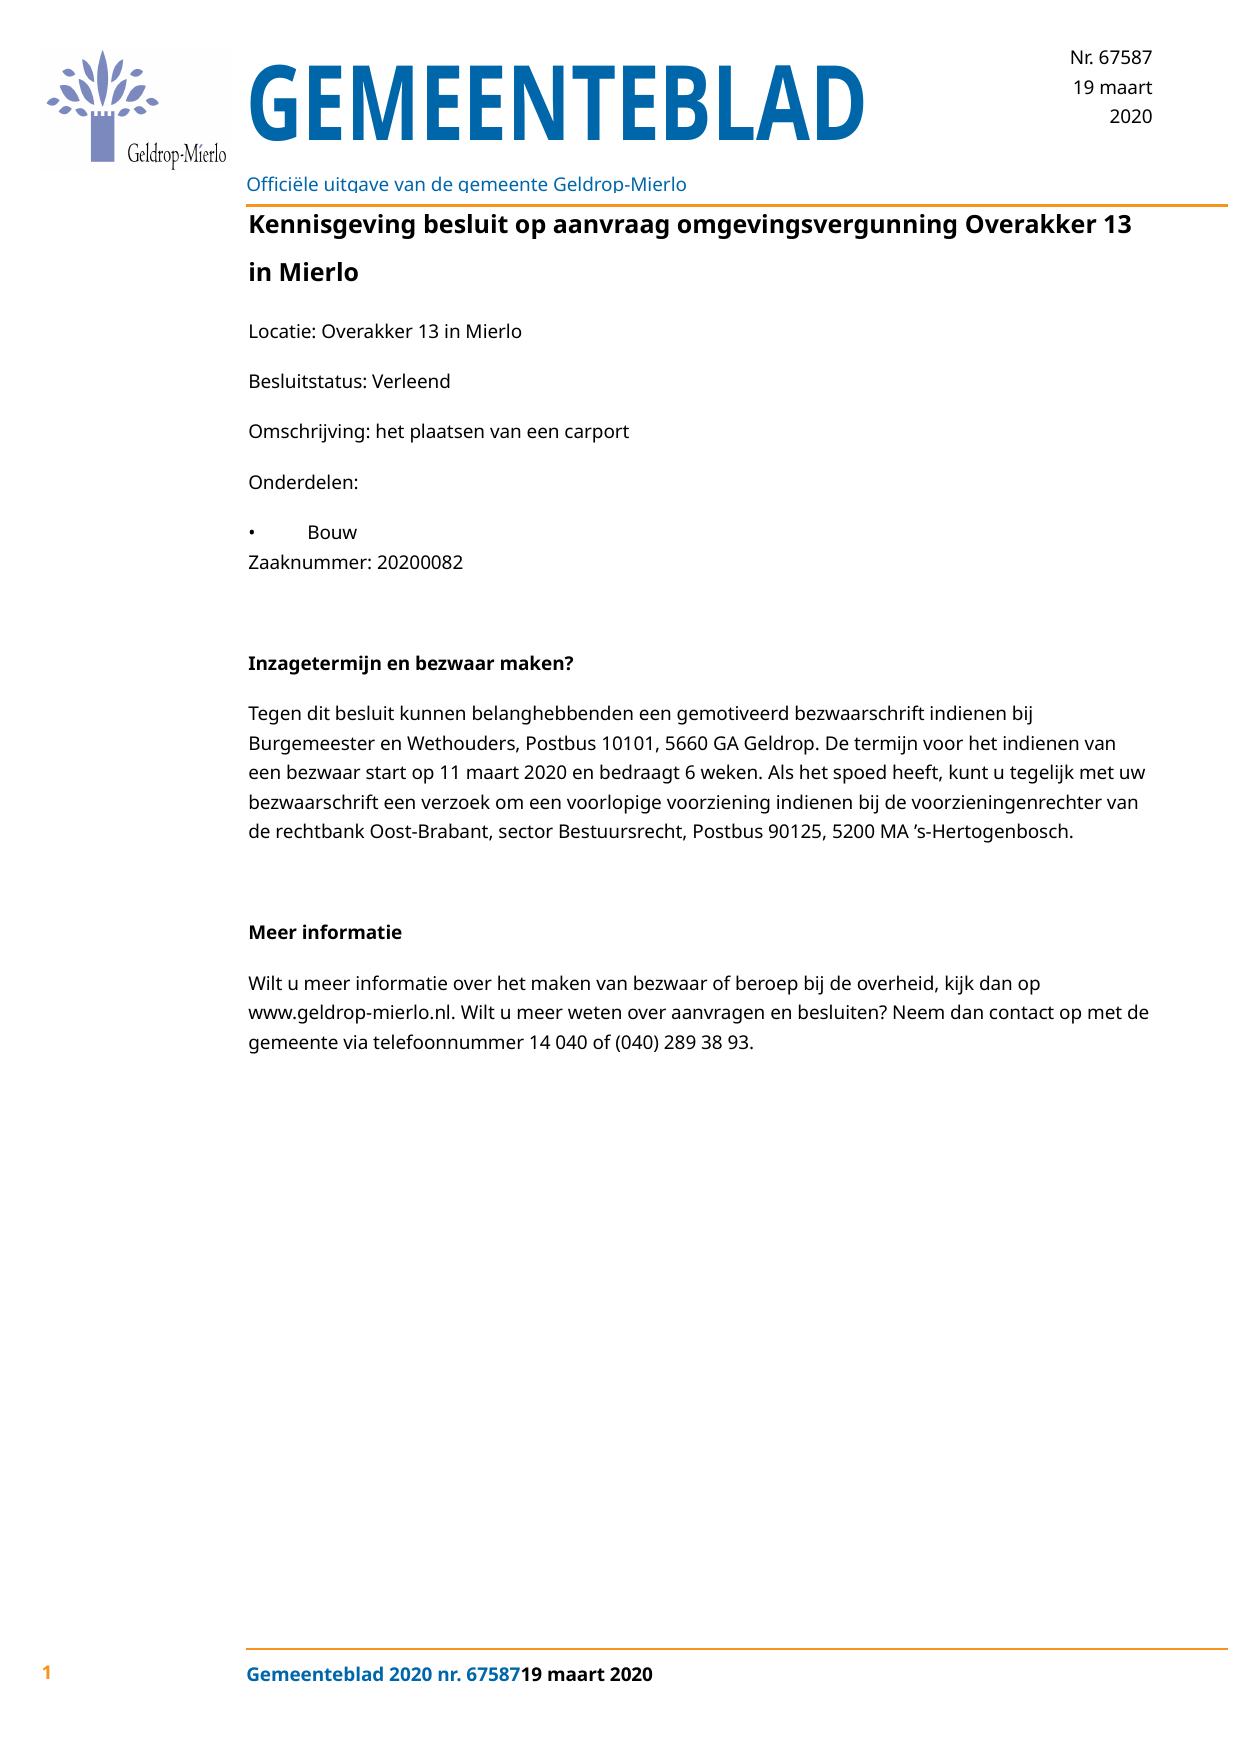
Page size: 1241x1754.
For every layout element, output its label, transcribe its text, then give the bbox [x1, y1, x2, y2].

text Tegen dit besluit kunnen belanghebbenden een gemotiveerd bezwaarschrift indienen bij Burgemeester en Wethouders, Postbus 10101, 5660 GA Geldrop. De termijn voor het indienen van een bezwaar start op 11 maart 2020 en bedraagt 6 weken. Als het spoed heeft, kunt u tegelijk met uw bezwaarschrift een verzoek om een voorlopige voorziening indienen bij de voorzieningenrechter van de rechtbank Oost-Brabant, sector Bestuursrecht, Postbus 90125, 5200 MA ’s-Hertogenbosch. [248, 700, 1152, 844]
text Zaaknummer: 20200082 [248, 549, 1152, 575]
text Omschrijving: het plaatsen van een carport [248, 419, 1152, 444]
text Besluitstatus: Verleend [248, 368, 1152, 394]
text Meer informatie [248, 919, 1152, 945]
text Wilt u meer informatie over het maken van bezwaar of beroep bij de overheid, kijk dan op www.geldrop-mierlo.nl. Wilt u meer weten over aanvragen en besluiten? Neem dan contact op met de gemeente via telefoonnummer 14 040 of (040) 289 38 93. [248, 970, 1152, 1055]
picture [41, 47, 231, 172]
text Locatie: Overakker 13 in Mierlo [248, 318, 1152, 344]
text Kennisgeving besluit op aanvraag omgevingsvergunning Overakker 13 in Mierlo [248, 207, 1152, 288]
text Onderdelen: [248, 469, 1152, 495]
list Bouw [248, 519, 1152, 545]
text Inzagetermijn en bezwaar maken? [248, 650, 1152, 676]
